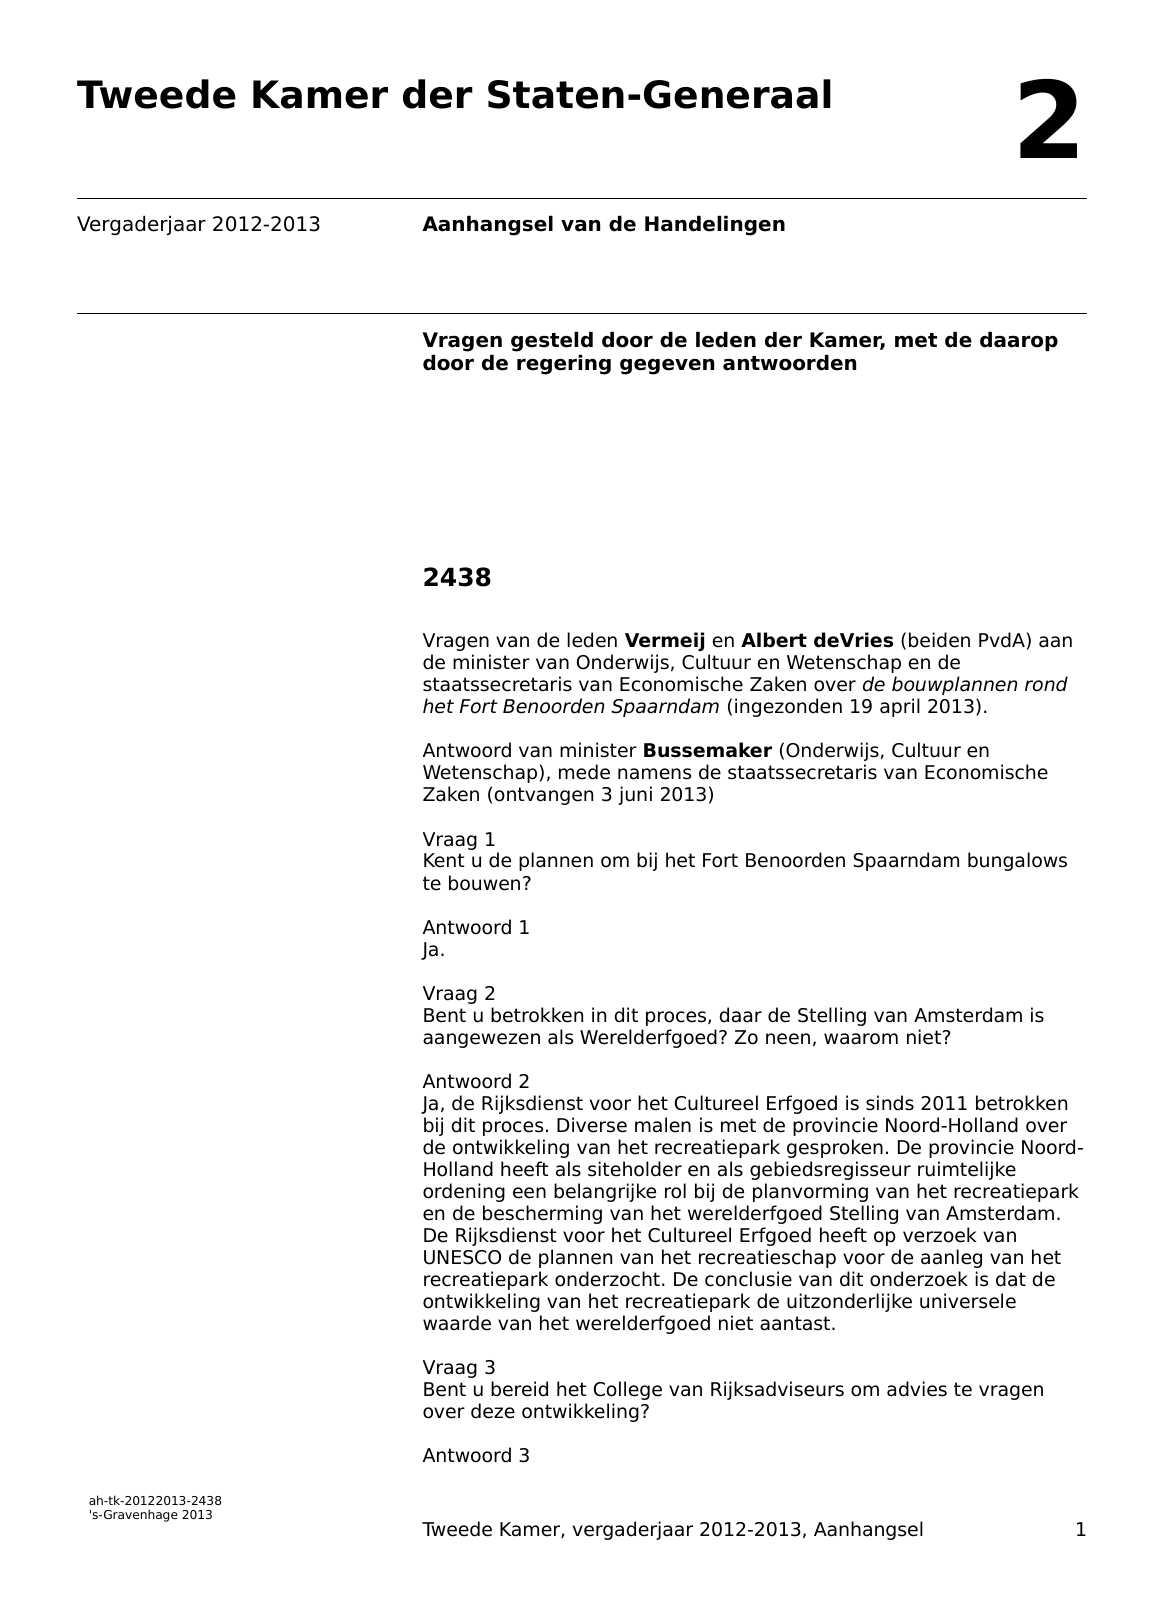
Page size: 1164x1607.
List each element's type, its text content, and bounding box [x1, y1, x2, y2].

table_cell Vragen gesteld door de leden der Kamer, met de daarop door de regering gegeven antwoorden [422, 314, 1087, 375]
text Vraag 1 [422, 828, 1087, 850]
text 's-Gravenhage 2013 [88, 1508, 323, 1522]
table_cell Vergaderjaar 2012-2013 [77, 199, 422, 313]
text 2438 [422, 563, 1087, 592]
table_cell Aanhangsel van de Handelingen [422, 199, 1087, 313]
text Antwoord 2 [422, 1071, 1087, 1093]
text Vragen van de leden Vermeij en Albert deVries (beiden PvdA) aan de minister van Onderwijs, Cultuur en Wetenschap en de staatssecretaris van Economische Zaken over de bouwplannen rond het Fort Benoorden Spaarndam (ingezonden 19 april 2013). [422, 630, 1087, 718]
text Antwoord 3 [422, 1445, 1087, 1467]
table_header Tweede Kamer der Staten-Generaal [77, 59, 886, 198]
text Bent u betrokken in dit proces, daar de Stelling van Amsterdam is aangewezen als Werelderfgoed? Zo neen, waarom niet? [422, 1005, 1087, 1049]
text Vraag 3 [422, 1357, 1087, 1379]
text De Rijksdienst voor het Cultureel Erfgoed heeft op verzoek van UNESCO de plannen van het recreatieschap voor de aanleg van het recreatiepark onderzocht. De conclusie van dit onderzoek is dat de ontwikkeling van het recreatiepark de uitzonderlijke universele waarde van het werelderfgoed niet aantast. [422, 1225, 1087, 1334]
text Ja. [422, 938, 1087, 961]
text Antwoord van minister Bussemaker (Onderwijs, Cultuur en Wetenschap), mede namens de staatssecretaris van Economische Zaken (ontvangen 3 juni 2013) [422, 740, 1087, 806]
text Kent u de plannen om bij het Fort Benoorden Spaarndam bungalows te bouwen? [422, 850, 1087, 894]
table_cell [77, 314, 422, 375]
text Vraag 2 [422, 983, 1087, 1005]
text Antwoord 1 [422, 917, 1087, 938]
text Ja, de Rijksdienst voor het Cultureel Erfgoed is sinds 2011 betrokken bij dit proces. Diverse malen is met de provincie Noord-Holland over de ontwikkeling van het recreatiepark gesproken. De provincie Noord-Holland heeft als siteholder en als gebiedsregisseur ruimtelijke ordening een belangrijke rol bij de planvorming van het recreatiepark en de bescherming van het werelderfgoed Stelling van Amsterdam. [422, 1093, 1087, 1225]
text ah-tk-20122013-2438 [88, 1494, 323, 1508]
text Bent u bereid het College van Rijksadviseurs om advies te vragen over deze ontwikkeling? [422, 1379, 1087, 1423]
table_header 2 [886, 59, 1087, 198]
